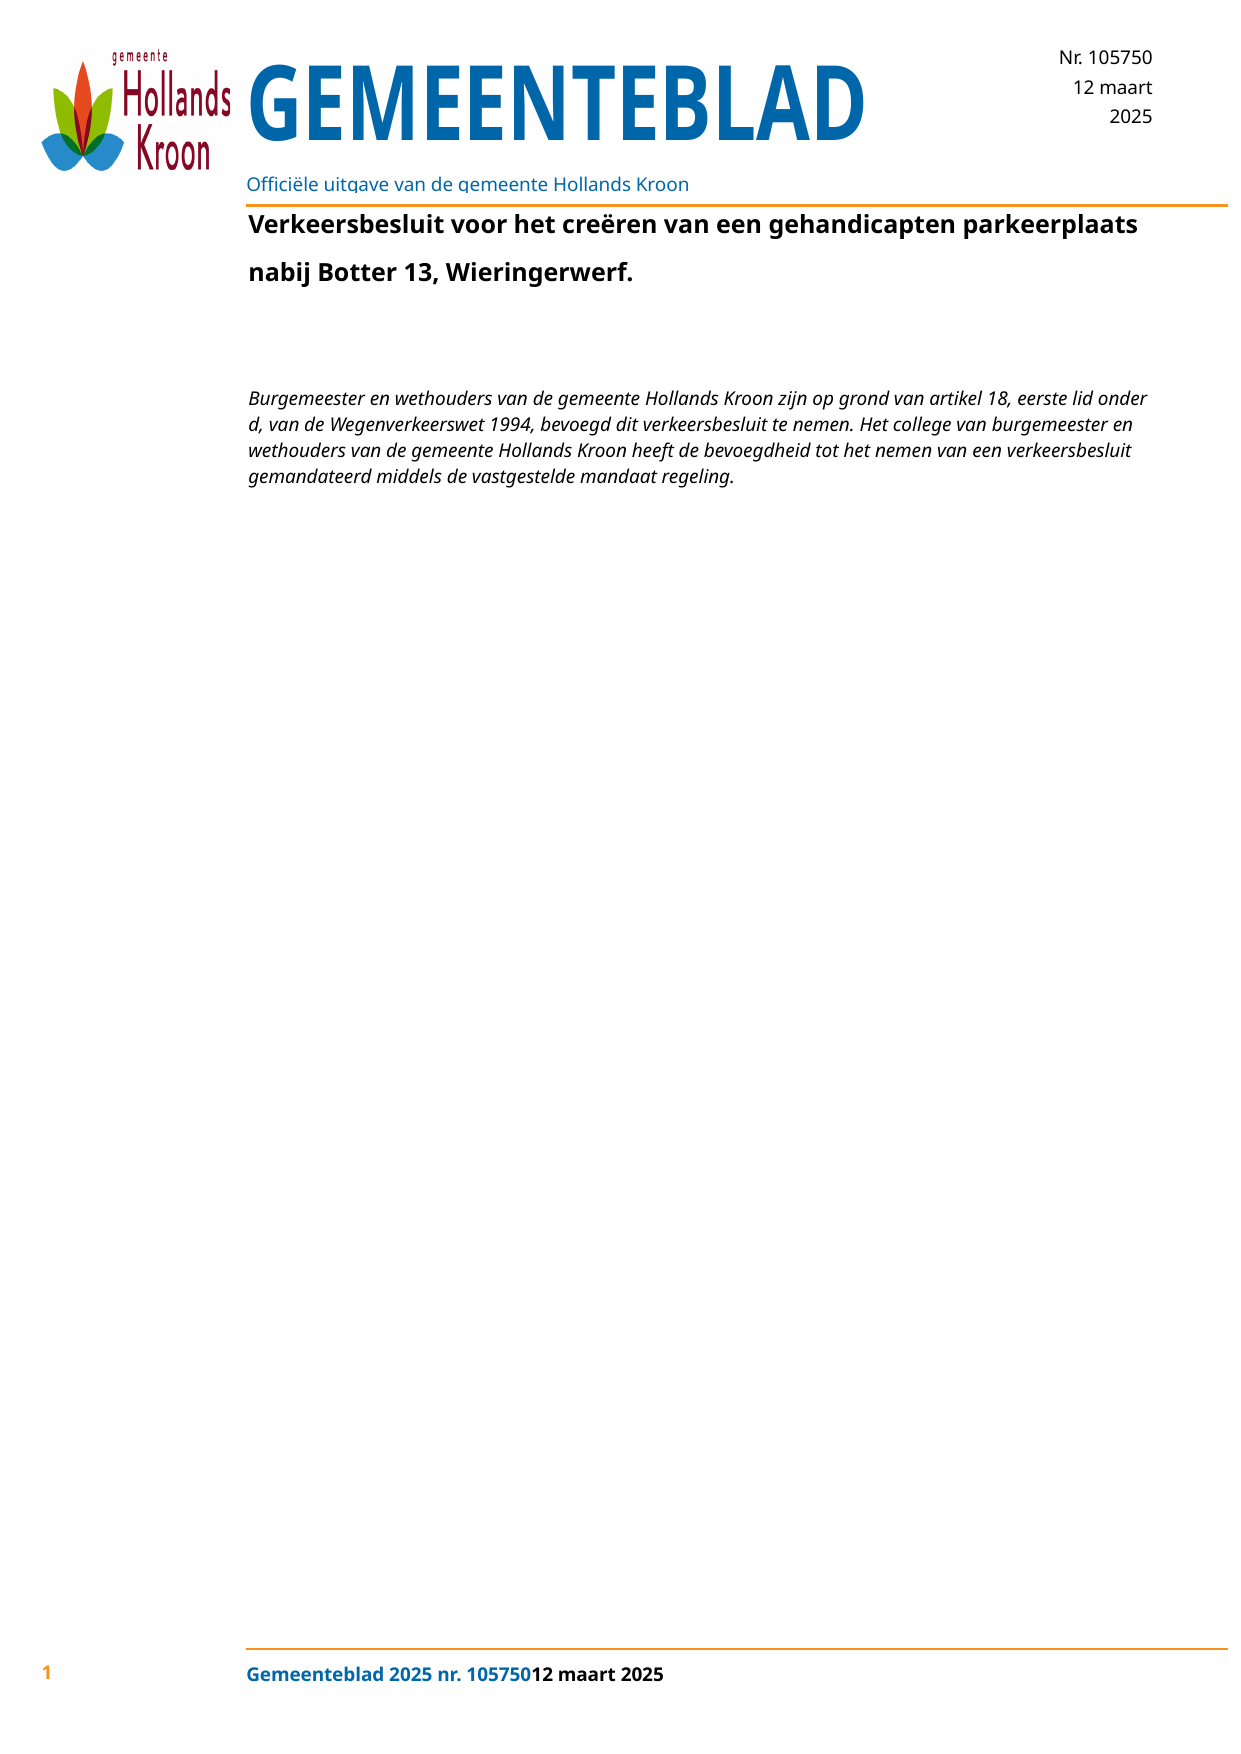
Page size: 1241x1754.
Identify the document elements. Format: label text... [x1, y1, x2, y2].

text Verkeersbesluit voor het creëren van een gehandicapten parkeerplaats nabij Botter 13, Wieringerwerf. [248, 207, 1152, 288]
text Burgemeester en wethouders van de gemeente Hollands Kroon zijn op grond van artikel 18, eerste lid onder d, van de Wegenverkeerswet 1994, bevoegd dit verkeersbesluit te nemen. Het college van burgemeester en wethouders van de gemeente Hollands Kroon heeft de bevoegdheid tot het nemen van een verkeersbesluit gemandateerd middels de vastgestelde mandaat regeling. [248, 386, 1152, 488]
picture [41, 47, 231, 172]
